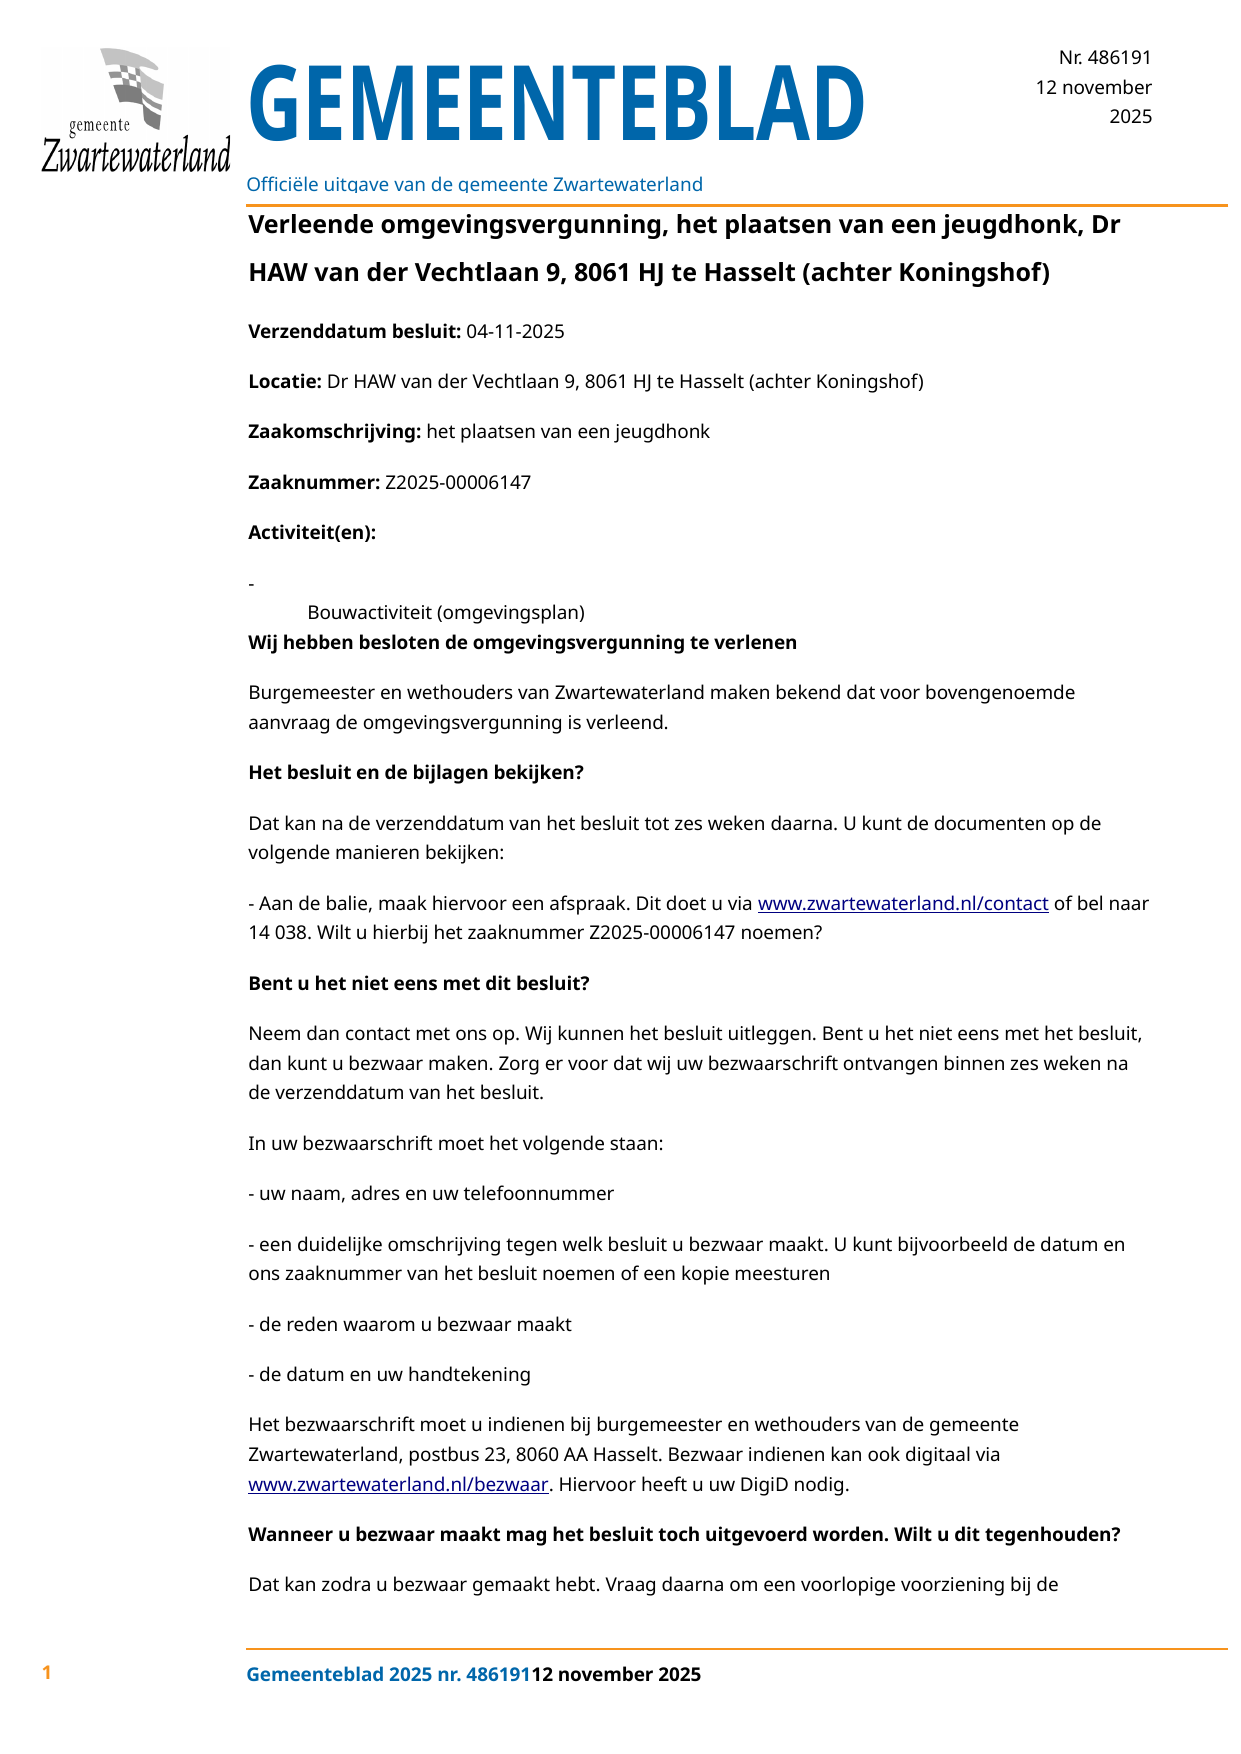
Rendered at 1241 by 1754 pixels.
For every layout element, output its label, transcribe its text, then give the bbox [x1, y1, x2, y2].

text Neem dan contact met ons op. Wij kunnen het besluit uitleggen. Bent u het niet eens met het besluit, dan kunt u bezwaar maken. Zorg er voor dat wij uw bezwaarschrift ontvangen binnen zes weken na de verzenddatum van het besluit. [248, 1020, 1152, 1105]
text - de datum en uw handtekening [248, 1361, 1152, 1387]
picture [41, 47, 231, 172]
text - uw naam, adres en uw telefoonnummer [248, 1180, 1152, 1206]
text Dat kan zodra u bezwaar gemaakt hebt. Vraag daarna om een voorlopige voorziening bij de [248, 1572, 1152, 1597]
text Activiteit(en): [248, 519, 1152, 545]
text Het bezwaarschrift moet u indienen bij burgemeester en wethouders van de gemeente Zwartewaterland, postbus 23, 8060 AA Hasselt. Bezwaar indienen kan ook digitaal via www.zwartewaterland.nl/bezwaar. Hiervoor heeft u uw DigiD nodig. [248, 1412, 1152, 1497]
text Dat kan na de verzenddatum van het besluit tot zes weken daarna. U kunt de documenten op de volgende manieren bekijken: [248, 810, 1152, 865]
text Het besluit en de bijlagen bekijken? [248, 759, 1152, 785]
text Zaakomschrijving: het plaatsen van een jeugdhonk [248, 419, 1152, 444]
text Wanneer u bezwaar maakt mag het besluit toch uitgevoerd worden. Wilt u dit tegenhouden? [248, 1521, 1152, 1547]
text Zaaknummer: Z2025-00006147 [248, 469, 1152, 495]
text - een duidelijke omschrijving tegen welk besluit u bezwaar maakt. U kunt bijvoorbeeld de datum en ons zaaknummer van het besluit noemen of een kopie meesturen [248, 1231, 1152, 1286]
text Burgemeester en wethouders van Zwartewaterland maken bekend dat voor bovengenoemde aanvraag de omgevingsvergunning is verleend. [248, 679, 1152, 735]
text Verzenddatum besluit: 04-11-2025 [248, 318, 1152, 344]
text Verleende omgevingsvergunning, het plaatsen van een jeugdhonk, Dr HAW van der Vechtlaan 9, 8061 HJ te Hasselt (achter Koningshof) [248, 207, 1152, 288]
text Wij hebben besloten de omgevingsvergunning te verlenen [248, 629, 1152, 655]
text Locatie: Dr HAW van der Vechtlaan 9, 8061 HJ te Hasselt (achter Koningshof) [248, 368, 1152, 394]
text Bent u het niet eens met dit besluit? [248, 970, 1152, 996]
text - Aan de balie, maak hiervoor een afspraak. Dit doet u via www.zwartewaterland.nl/contact of bel naar 14 038. Wilt u hierbij het zaaknummer Z2025-00006147 noemen? [248, 890, 1152, 945]
text - de reden waarom u bezwaar maakt [248, 1311, 1152, 1337]
list Bouwactiviteit (omgevingsplan) [248, 599, 1152, 625]
text In uw bezwaarschrift moet het volgende staan: [248, 1130, 1152, 1156]
